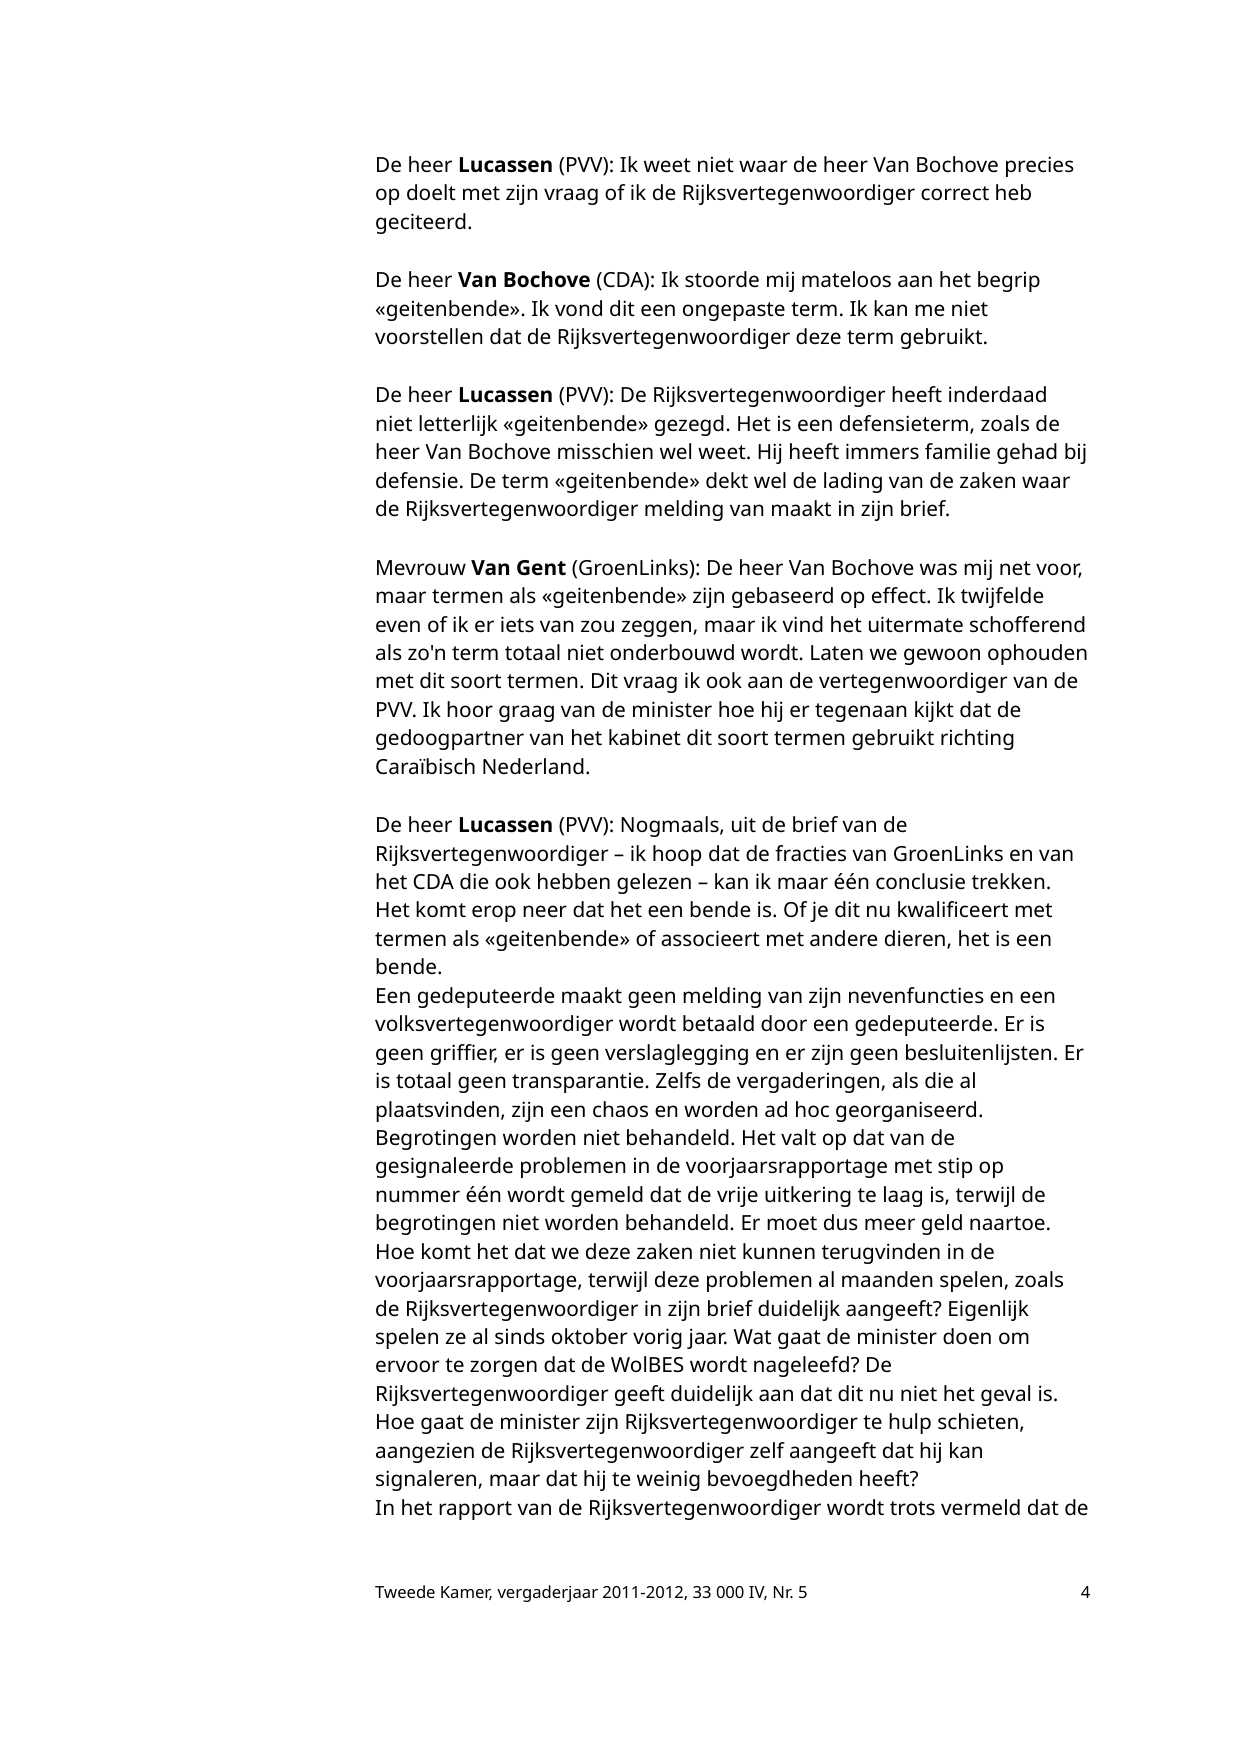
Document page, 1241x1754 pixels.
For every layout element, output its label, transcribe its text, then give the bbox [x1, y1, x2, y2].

text In het rapport van de Rijksvertegenwoordiger wordt trots vermeld dat de [375, 1493, 1090, 1521]
text De heer Van Bochove (CDA): Ik stoorde mij mateloos aan het begrip «geitenbende». Ik vond dit een ongepaste term. Ik kan me niet voorstellen dat de Rijksvertegenwoordiger deze term gebruikt. [375, 265, 1090, 351]
text De heer Lucassen (PVV): De Rijksvertegenwoordiger heeft inderdaad niet letterlijk «geitenbende» gezegd. Het is een defensieterm, zoals de heer Van Bochove misschien wel weet. Hij heeft immers familie gehad bij defensie. De term «geitenbende» dekt wel de lading van de zaken waar de Rijksvertegenwoordiger melding van maakt in zijn brief. [375, 381, 1090, 523]
text Een gedeputeerde maakt geen melding van zijn nevenfuncties en een volksvertegenwoordiger wordt betaald door een gedeputeerde. Er is geen griffier, er is geen verslaglegging en er zijn geen besluitenlijsten. Er is totaal geen transparantie. Zelfs de vergaderingen, als die al plaatsvinden, zijn een chaos en worden ad hoc georganiseerd. Begrotingen worden niet behandeld. Het valt op dat van de gesignaleerde problemen in de voorjaarsrapportage met stip op nummer één wordt gemeld dat de vrije uitkering te laag is, terwijl de begrotingen niet worden behandeld. Er moet dus meer geld naartoe. [375, 981, 1090, 1237]
text De heer Lucassen (PVV): Ik weet niet waar de heer Van Bochove precies op doelt met zijn vraag of ik de Rijksvertegenwoordiger correct heb geciteerd. [375, 150, 1090, 235]
text Hoe komt het dat we deze zaken niet kunnen terugvinden in de voorjaarsrapportage, terwijl deze problemen al maanden spelen, zoals de Rijksvertegenwoordiger in zijn brief duidelijk aangeeft? Eigenlijk spelen ze al sinds oktober vorig jaar. Wat gaat de minister doen om ervoor te zorgen dat de WolBES wordt nageleefd? De Rijksvertegenwoordiger geeft duidelijk aan dat dit nu niet het geval is. Hoe gaat de minister zijn Rijksvertegenwoordiger te hulp schieten, aangezien de Rijksvertegenwoordiger zelf aangeeft dat hij kan signaleren, maar dat hij te weinig bevoegdheden heeft? [375, 1237, 1090, 1493]
text De heer Lucassen (PVV): Nogmaals, uit de brief van de Rijksvertegenwoordiger – ik hoop dat de fracties van GroenLinks en van het CDA die ook hebben gelezen – kan ik maar één conclusie trekken. Het komt erop neer dat het een bende is. Of je dit nu kwalificeert met termen als «geitenbende» of associeert met andere dieren, het is een bende. [375, 810, 1090, 981]
text Mevrouw Van Gent (GroenLinks): De heer Van Bochove was mij net voor, maar termen als «geitenbende» zijn gebaseerd op effect. Ik twijfelde even of ik er iets van zou zeggen, maar ik vind het uitermate schofferend als zo'n term totaal niet onderbouwd wordt. Laten we gewoon ophouden met dit soort termen. Dit vraag ik ook aan de vertegenwoordiger van de PVV. Ik hoor graag van de minister hoe hij er tegenaan kijkt dat de gedoogpartner van het kabinet dit soort termen gebruikt richting Caraïbisch Nederland. [375, 553, 1090, 780]
